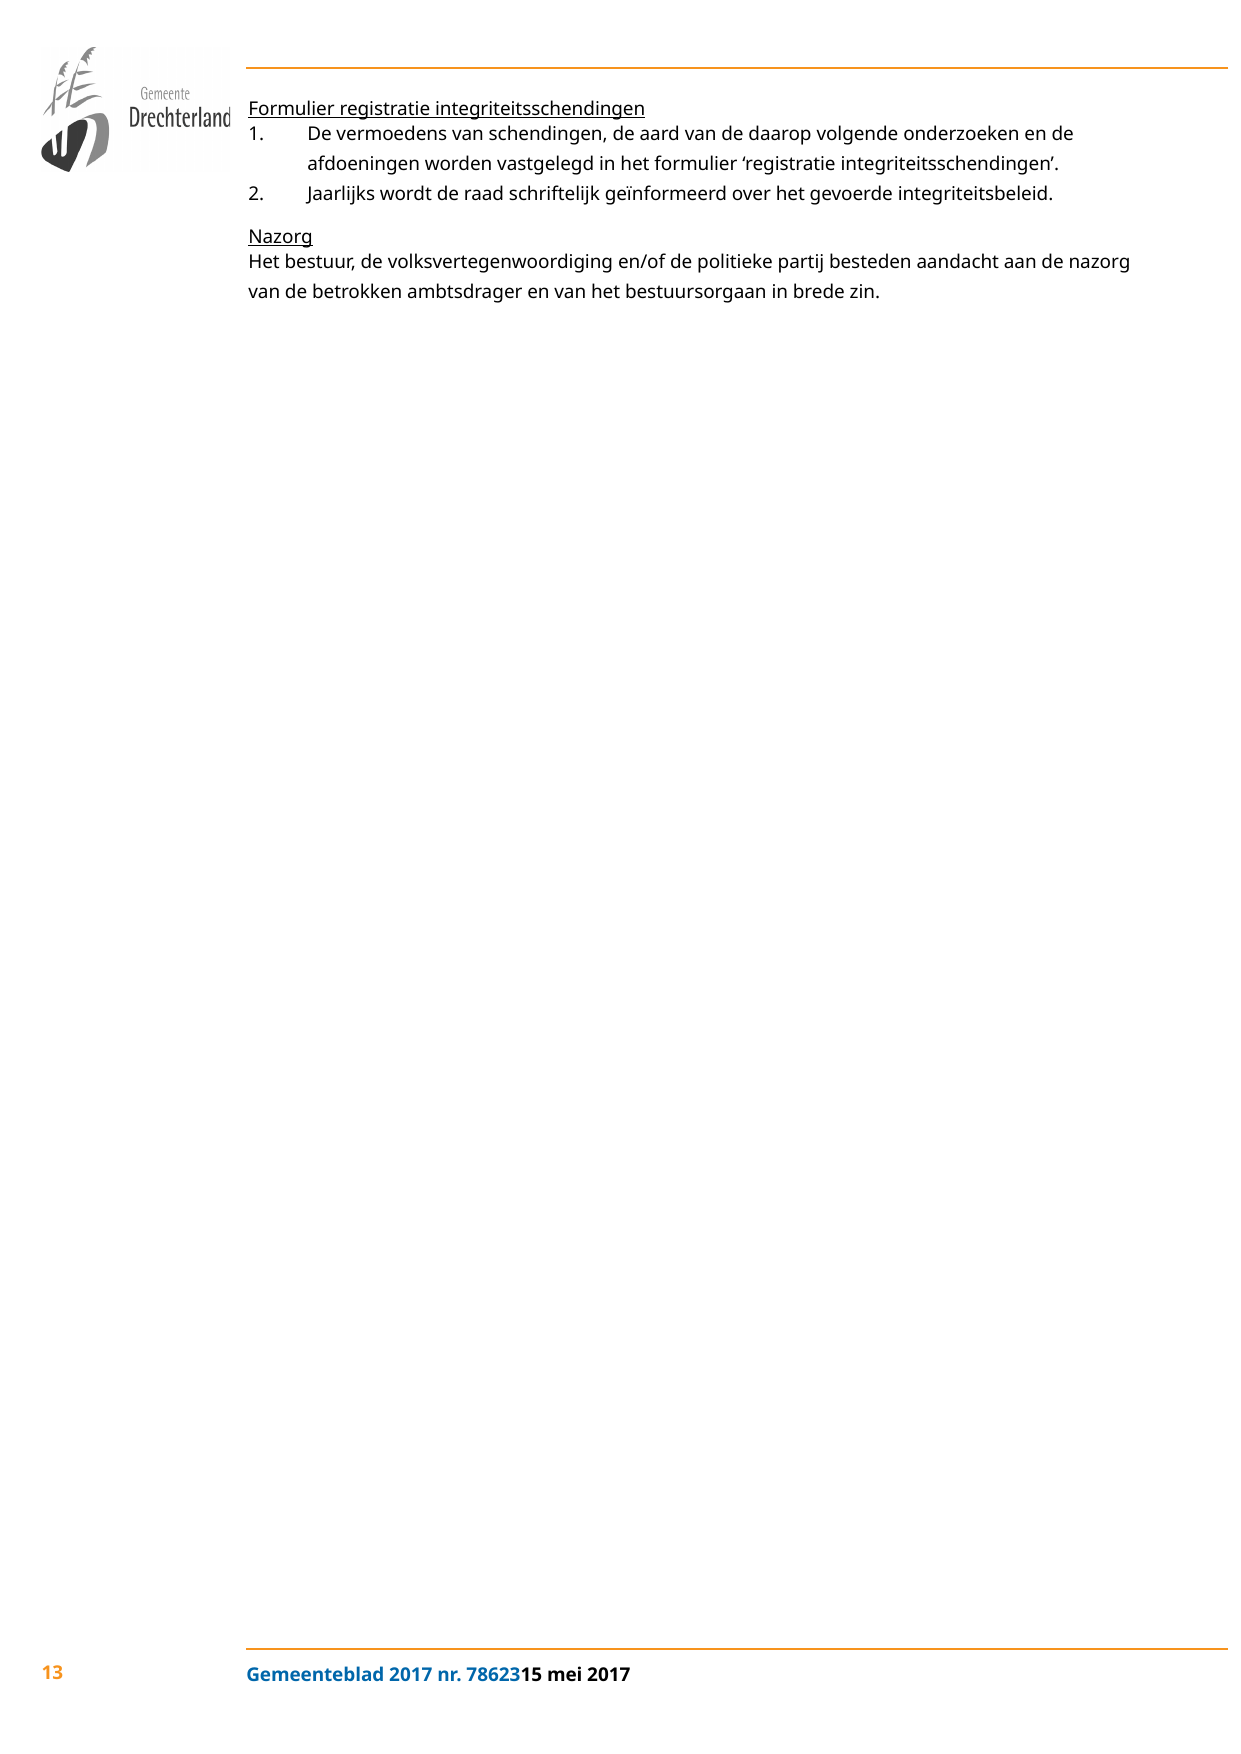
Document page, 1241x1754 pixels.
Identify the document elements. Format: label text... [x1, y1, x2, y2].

list Jaarlijks wordt de raad schriftelijk geïnformeerd over het gevoerde integriteitsbeleid. [248, 180, 1152, 205]
text Het bestuur, de volksvertegenwoordiging en/of de politieke partij besteden aandacht aan de nazorg van de betrokken ambtsdrager en van het bestuursorgaan in brede zin. [248, 248, 1152, 304]
list De vermoedens van schendingen, de aard van de daarop volgende onderzoeken en de afdoeningen worden vastgelegd in het formulier ‘registratie integriteitsschendingen’. [248, 121, 1152, 176]
text Nazorg [248, 223, 1152, 248]
picture [41, 47, 231, 172]
text Formulier registratie integriteitsschendingen [248, 95, 1152, 121]
